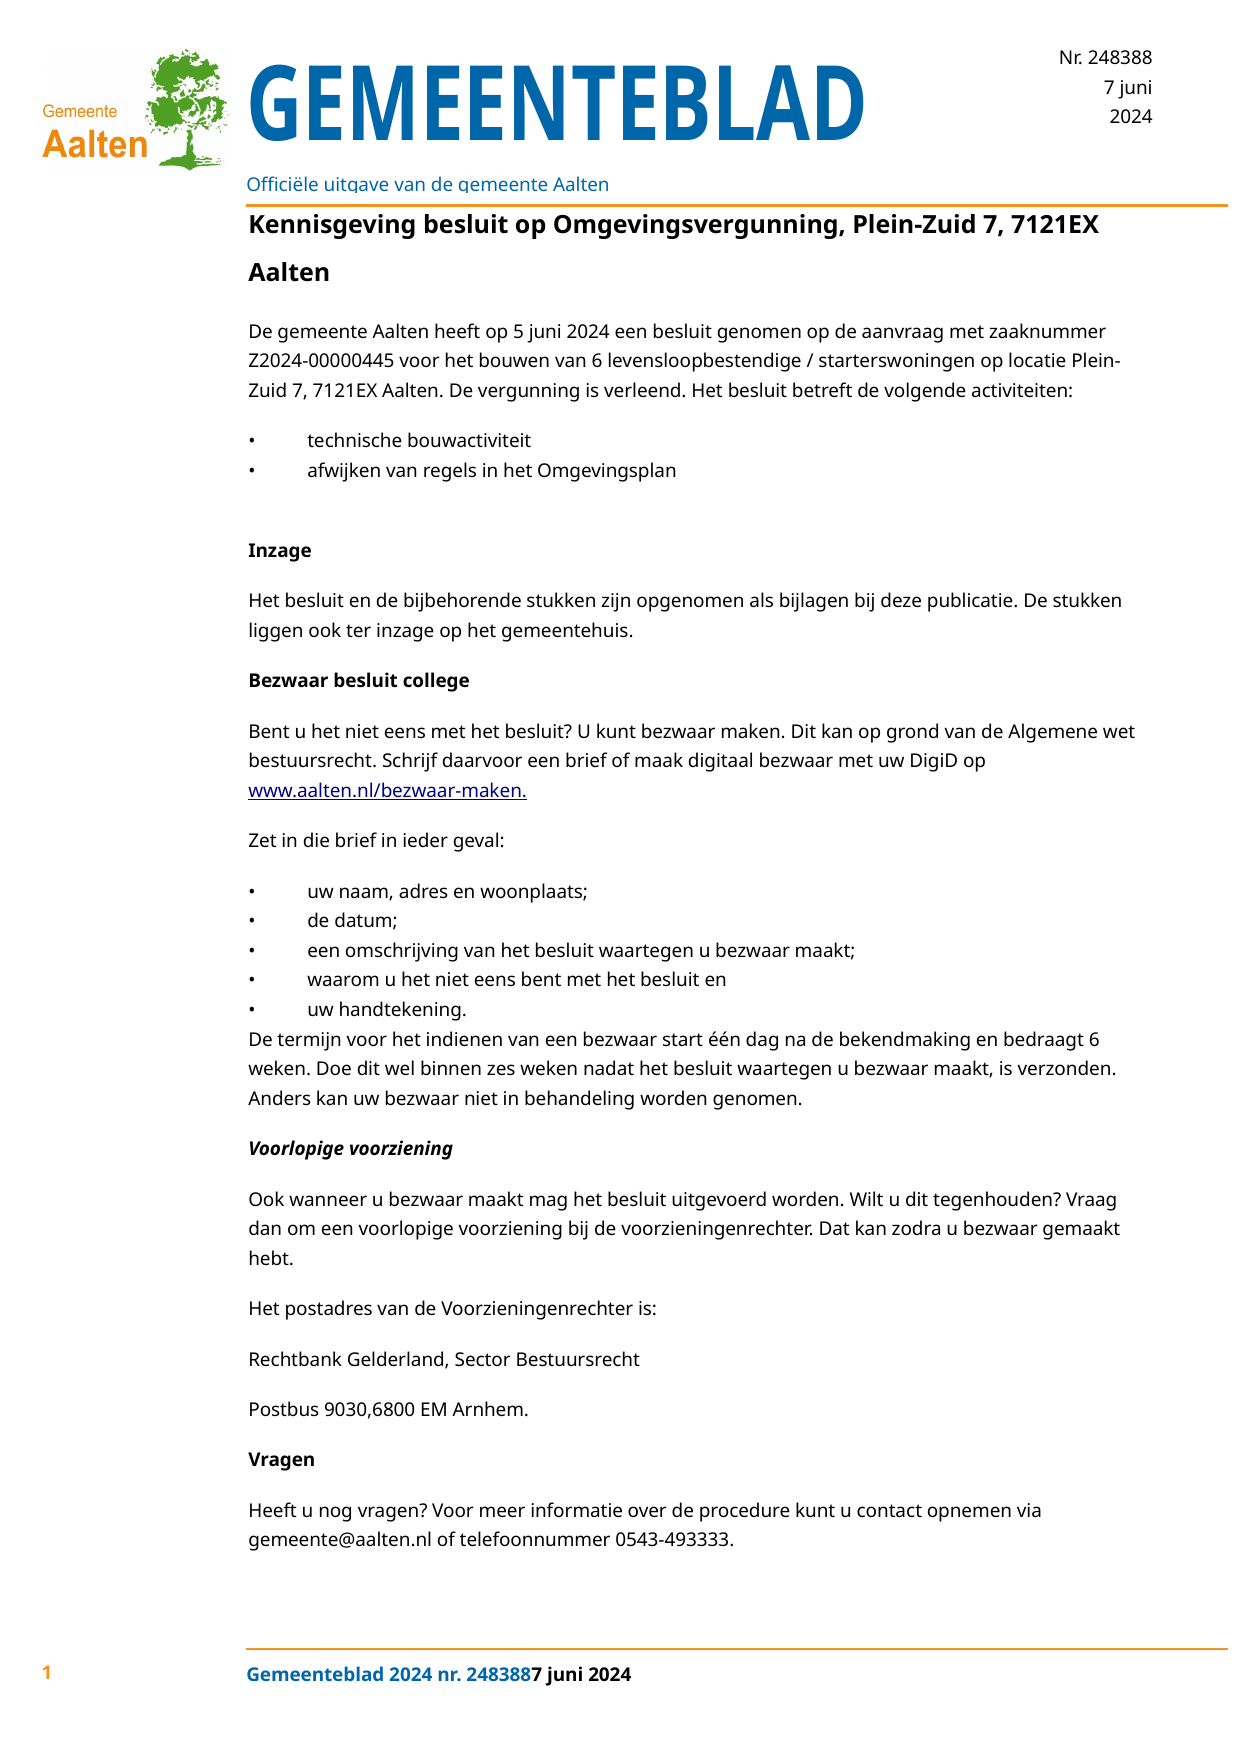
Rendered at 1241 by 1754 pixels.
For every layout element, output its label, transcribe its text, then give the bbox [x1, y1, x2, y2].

text De gemeente Aalten heeft op 5 juni 2024 een besluit genomen op de aanvraag met zaaknummer Z2024-00000445 voor het bouwen van 6 levensloo­pbest­endige / startersw­oningen op locatie Plein-Zuid 7, 7121EX Aalten. De vergunning is verleend. Het besluit betreft de volgende activiteiten: [248, 318, 1152, 403]
text Vragen [248, 1447, 1152, 1472]
text Het postadres van de Voorzieningenrechter is: [248, 1295, 1152, 1321]
list de datum; [248, 907, 1152, 933]
list technische bouwactiviteit [248, 427, 1152, 453]
list afwijken van regels in het Omgevingsplan [248, 457, 1152, 483]
text Bent u het niet eens met het besluit? U kunt bezwaar maken. Dit kan op grond van de Algemene wet bestuursrecht. Schrijf daarvoor een brief of maak digitaal bezwaar met uw DigiD op www.aalten.nl/bezwaar-maken. [248, 718, 1152, 803]
text Kennisgeving besluit op Omgevingsvergunning, Plein-Zuid 7, 7121EX Aalten [248, 207, 1152, 288]
text Bezwaar besluit college [248, 667, 1152, 693]
text Postbus 9030,6800 EM Arnhem. [248, 1396, 1152, 1422]
text Rechtbank Gelderland, Sector Bestuursrecht [248, 1346, 1152, 1372]
text Zet in die brief in ieder geval: [248, 827, 1152, 853]
text Het besluit en de bijbehorende stukken zijn opgenomen als bijlagen bij deze publicatie. De stukken liggen ook ter inzage op het gemeentehuis. [248, 587, 1152, 643]
text Ook wanneer u bezwaar maakt mag het besluit uitgevoerd worden. Wilt u dit tegenhouden? Vraag dan om een voorlopige voorziening bij de voorzieningenrechter. Dat kan zodra u bezwaar gemaakt hebt. [248, 1186, 1152, 1271]
text Voorlopige voorziening [248, 1135, 1152, 1161]
text De termijn voor het indienen van een bezwaar start één dag na de bekendmaking en bedraagt 6 weken. Doe dit wel binnen zes weken nadat het besluit waartegen u bezwaar maakt, is verzonden. Anders kan uw bezwaar niet in behandeling worden genomen. [248, 1026, 1152, 1111]
text Inzage [248, 537, 1152, 563]
picture [41, 47, 231, 172]
text Heeft u nog vragen? Voor meer informatie over de procedure kunt u contact opnemen via gemeente@aalten.nl of telefoonnummer 0543-493333. [248, 1497, 1152, 1552]
list waarom u het niet eens bent met het besluit en [248, 967, 1152, 992]
list een omschrijving van het besluit waartegen u bezwaar maakt; [248, 937, 1152, 963]
list uw handtekening. [248, 996, 1152, 1022]
list uw naam, adres en woonplaats; [248, 878, 1152, 904]
